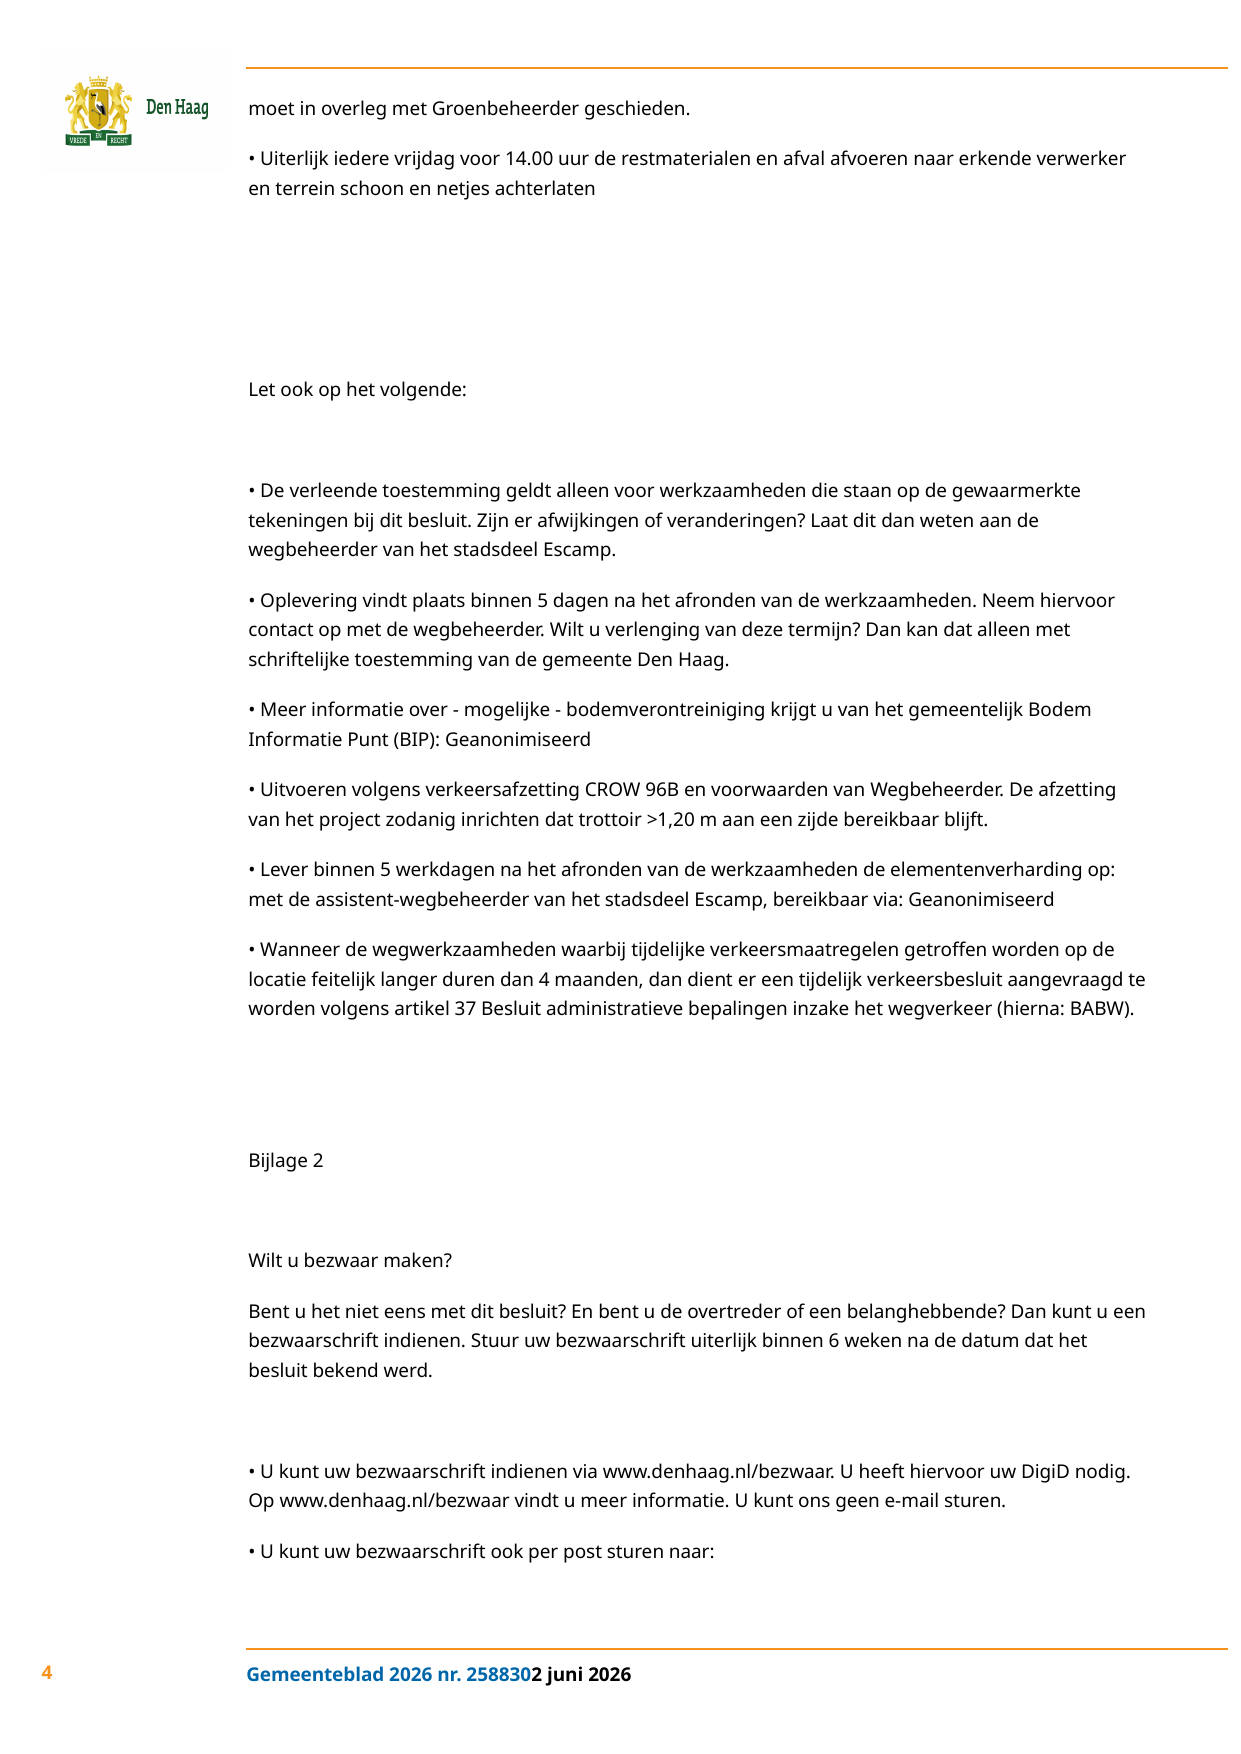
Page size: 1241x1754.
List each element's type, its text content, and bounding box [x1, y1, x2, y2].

text Bijlage 2 [248, 1147, 1152, 1173]
text • Uiterlijk iedere vrijdag voor 14.00 uur de restmaterialen en afval afvoeren naar erkende verwerker en terrein schoon en netjes achterlaten [248, 145, 1152, 201]
text Let ook op het volgende: [248, 376, 1152, 402]
text • De verleende toestemming geldt alleen voor werkzaamheden die staan op de gewaarmerkte tekeningen bij dit besluit. Zijn er afwijkingen of veranderingen? Laat dit dan weten aan de wegbeheerder van het stadsdeel Escamp. [248, 477, 1152, 562]
text • U kunt uw bezwaarschrift indienen via www.denhaag.nl/bezwaar. U heeft hiervoor uw DigiD nodig. Op www.denhaag.nl/bezwaar vindt u meer informatie. U kunt ons geen e-mail sturen. [248, 1458, 1152, 1513]
text • Oplevering vindt plaats binnen 5 dagen na het afronden van de werkzaamheden. Neem hiervoor contact op met de wegbeheerder. Wilt u verlenging van deze termijn? Dan kan dat alleen met schriftelijke toestemming van de gemeente Den Haag. [248, 587, 1152, 672]
text • Wanneer de wegwerkzaamheden waarbij tijdelijke verkeersmaatregelen getroffen worden op de locatie feitelijk langer duren dan 4 maanden, dan dient er een tijdelijk verkeersbesluit aangevraagd te worden volgens artikel 37 Besluit administratieve bepalingen inzake het wegverkeer (hierna: BABW). [248, 936, 1152, 1021]
text Wilt u bezwaar maken? [248, 1248, 1152, 1273]
text moet in overleg met Groenbeheerder geschieden. [248, 95, 1152, 121]
picture [41, 47, 231, 172]
text • U kunt uw bezwaarschrift ook per post sturen naar: [248, 1538, 1152, 1564]
text • Lever binnen 5 werkdagen na het afronden van de werkzaamheden de elementenverharding op: met de assistent-wegbeheerder van het stadsdeel Escamp, bereikbaar via: Geanonimiseerd [248, 856, 1152, 912]
text Bent u het niet eens met dit besluit? En bent u de overtreder of een belanghebbende? Dan kunt u een bezwaarschrift indienen. Stuur uw bezwaarschrift uiterlijk binnen 6 weken na de datum dat het besluit bekend werd. [248, 1298, 1152, 1383]
text • Uitvoeren volgens verkeersafzetting CROW 96B en voorwaarden van Wegbeheerder. De afzetting van het project zodanig inrichten dat trottoir >1,20 m aan een zijde bereikbaar blijft. [248, 776, 1152, 832]
text • Meer informatie over - mogelijke - bodemverontreiniging krijgt u van het gemeentelijk Bodem Informatie Punt (BIP): Geanonimiseerd [248, 696, 1152, 752]
